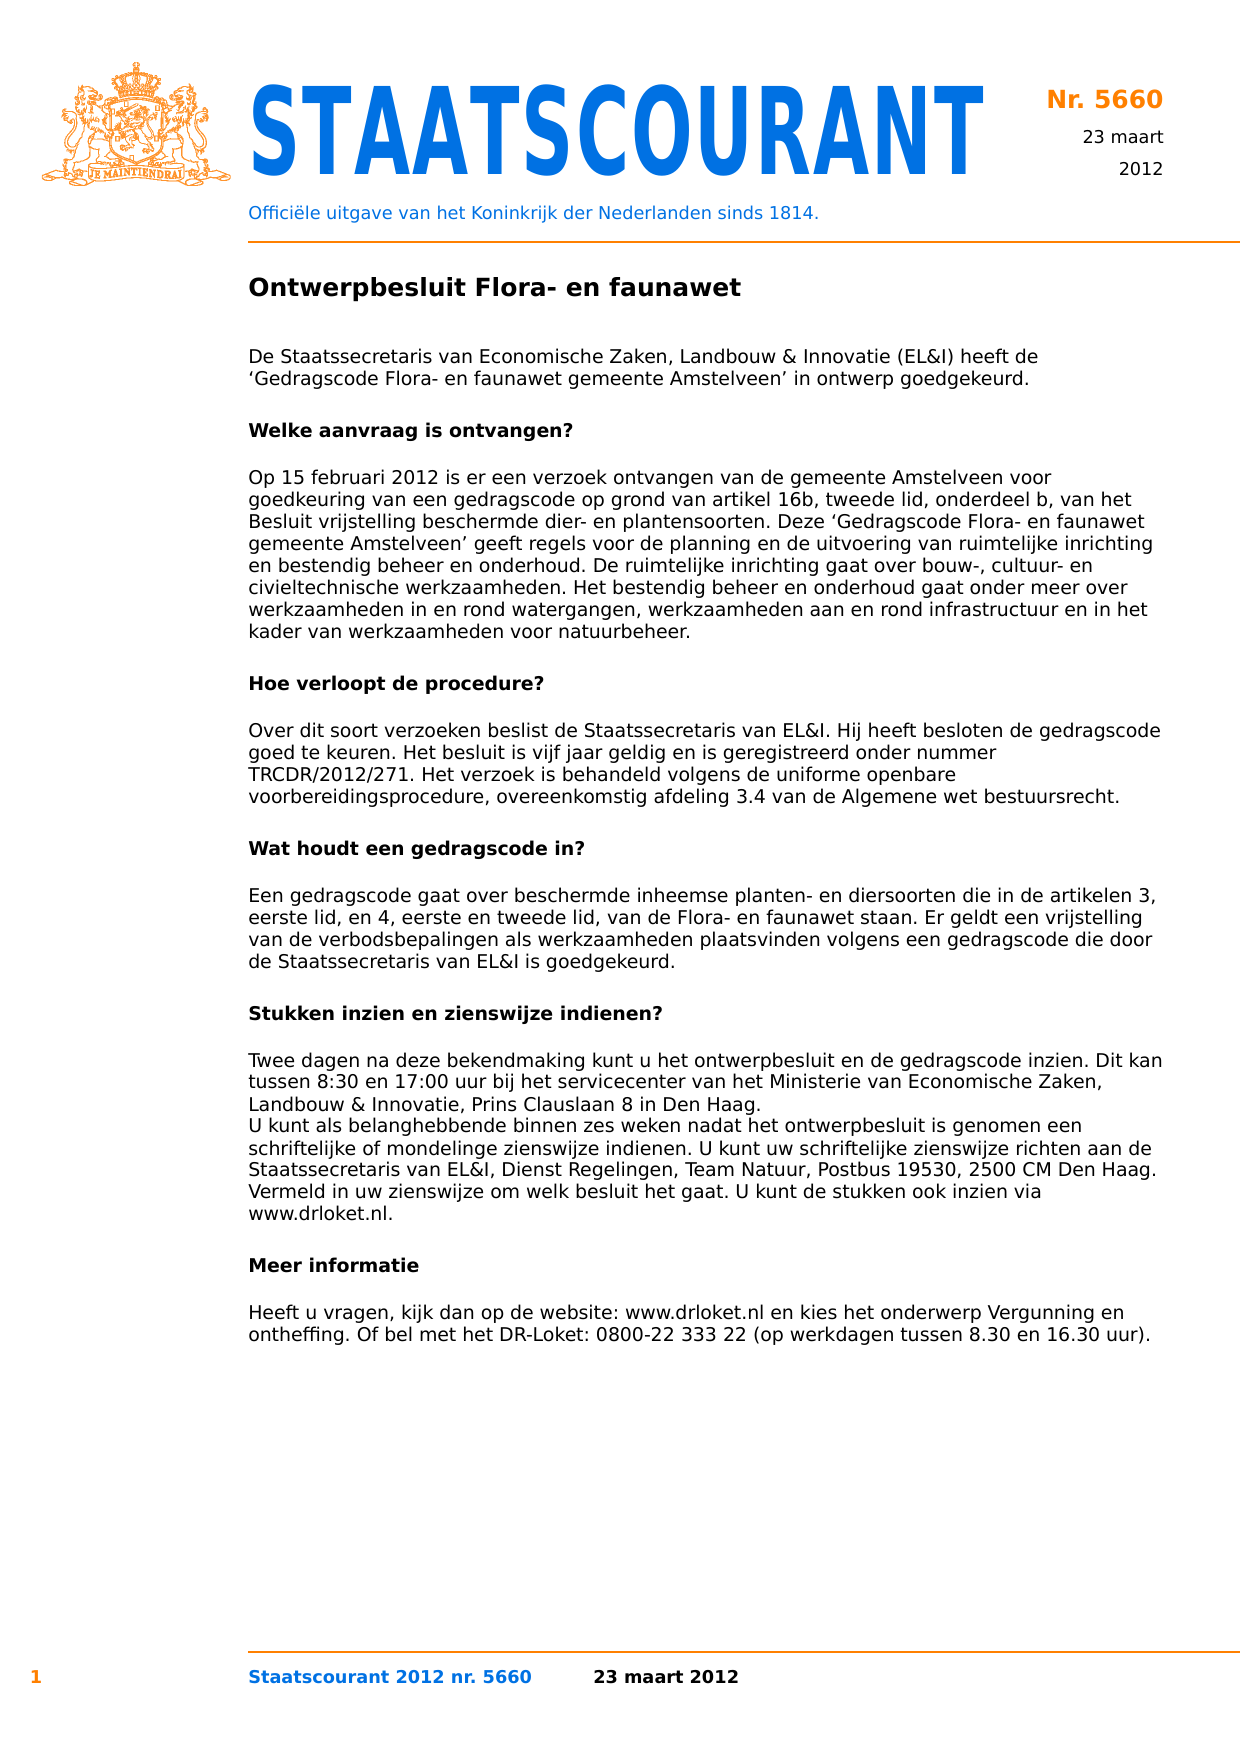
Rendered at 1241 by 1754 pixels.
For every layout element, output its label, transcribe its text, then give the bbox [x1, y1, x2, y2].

table_header [25, 62, 248, 241]
subtitle Hoe verloopt de procedure? [248, 673, 1163, 695]
picture [41, 62, 231, 186]
subtitle Meer informatie [248, 1255, 1163, 1277]
text Twee dagen na deze bekendmaking kunt u het ontwerpbesluit en de gedragscode inzien. Dit kan tussen 8:30 en 17:00 uur bij het servicecenter van het Ministerie van Economische Zaken, Landbouw & Innovatie, Prins Clauslaan 8 in Den Haag. [248, 1049, 1163, 1115]
text Heeft u vragen, kijk dan op de website: www.drloket.nl en kies het onderwerp Vergunning en ontheffing. Of bel met het DR-Loket: 0800-22 333 22 (op werkdagen tussen 8.30 en 16.30 uur). [248, 1302, 1163, 1346]
text U kunt als belanghebbende binnen zes weken nadat het ontwerpbesluit is genomen een schriftelijke of mondelinge zienswijze indienen. U kunt uw schriftelijke zienswijze richten aan de Staatssecretaris van EL&I, Dienst Regelingen, Team Natuur, Postbus 19530, 2500 CM Den Haag. Vermeld in uw zienswijze om welk besluit het gaat. U kunt de stukken ook inzien via www.drloket.nl. [248, 1115, 1163, 1225]
text De Staatssecretaris van Economische Zaken, Landbouw & Innovatie (EL&I) heeft de ‘Gedragscode Flora- en faunawet gemeente Amstelveen’ in ontwerp goedgekeurd. [248, 346, 1163, 390]
text Een gedragscode gaat over beschermde inheemse planten- en diersoorten die in de artikelen 3, eerste lid, en 4, eerste en tweede lid, van de Flora- en faunawet staan. Er geldt een vrijstelling van de verbodsbepalingen als werkzaamheden plaatsvinden volgens een gedragscode die door de Staatssecretaris van EL&I is goedgekeurd. [248, 884, 1163, 972]
table_cell 23 maart [998, 121, 1240, 153]
text Over dit soort verzoeken beslist de Staatssecretaris van EL&I. Hij heeft besloten de gedragscode goed te keuren. Het besluit is vijf jaar geldig en is geregistreerd onder nummer TRCDR/2012/271. Het verzoek is behandeld volgens de uniforme openbare voorbereidingsprocedure, overeenkomstig afdeling 3.4 van de Algemene wet bestuursrecht. [248, 720, 1163, 808]
table_cell Officiële uitgave van het Koninkrijk der Nederlanden sinds 1814. [248, 203, 1240, 241]
text Op 15 februari 2012 is er een verzoek ontvangen van de gemeente Amstelveen voor goedkeuring van een gedragscode op grond van artikel 16b, tweede lid, onderdeel b, van het Besluit vrijstelling beschermde dier- en plantensoorten. Deze ‘Gedragscode Flora- en faunawet gemeente Amstelveen’ geeft regels voor de planning en de uitvoering van ruimtelijke inrichting en bestendig beheer en onderhoud. De ruimtelijke inrichting gaat over bouw-, cultuur- en civieltechnische werkzaamheden. Het bestendig beheer en onderhoud gaat onder meer over werkzaamheden in en rond watergangen, werkzaamheden aan en rond infrastructuur en in het kader van werkzaamheden voor natuurbeheer. [248, 467, 1163, 643]
subtitle Stukken inzien en zienswijze indienen? [248, 1002, 1163, 1024]
subtitle Welke aanvraag is ontvangen? [248, 420, 1163, 442]
table_header STAATSCOURANT [248, 62, 998, 203]
subtitle Ontwerpbesluit Flora- en faunawet [248, 273, 1163, 302]
table_cell 2012 [998, 153, 1240, 203]
table_header Nr. 5660 [998, 62, 1240, 121]
subtitle Wat houdt een gedragscode in? [248, 838, 1163, 859]
